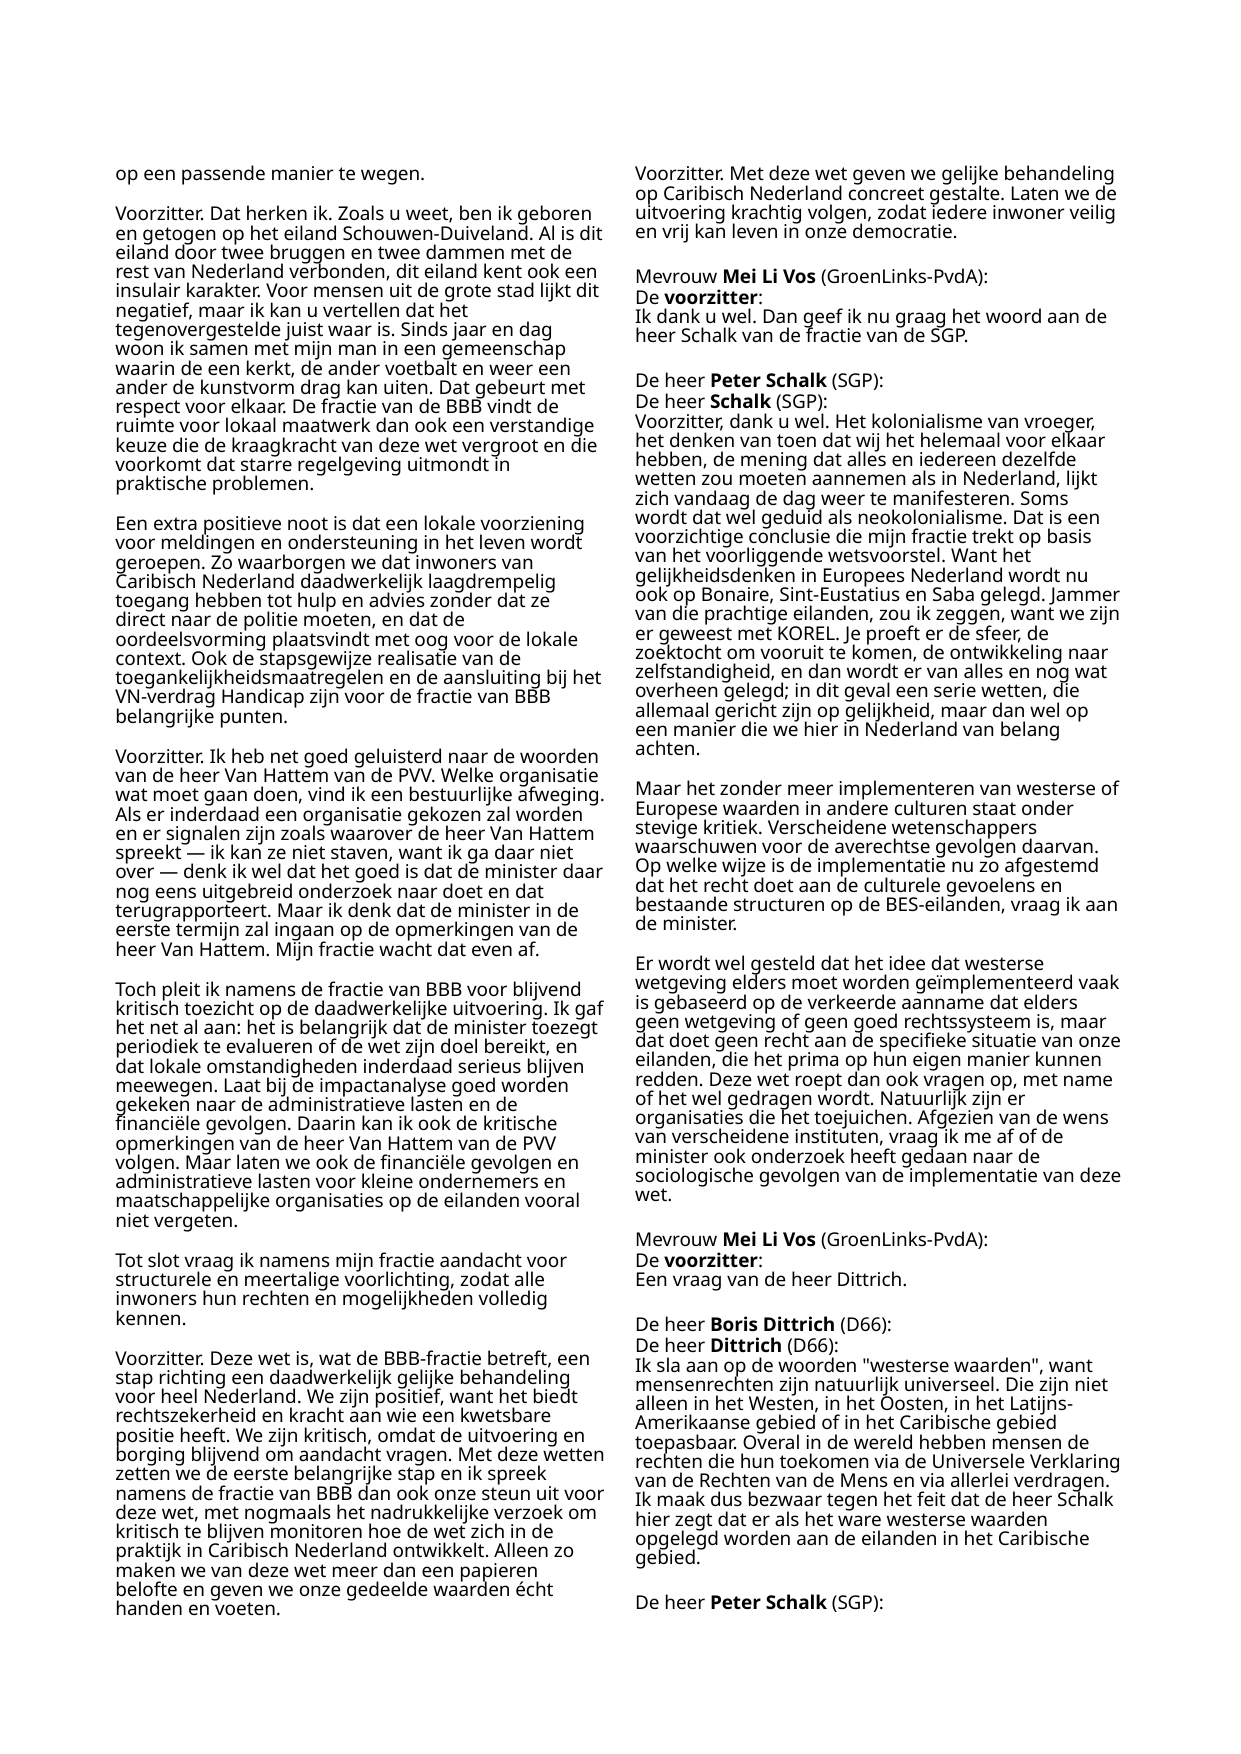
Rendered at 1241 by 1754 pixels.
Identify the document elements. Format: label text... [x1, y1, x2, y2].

text De heer Peter Schalk (SGP): [635, 1589, 1125, 1615]
text op een passende manier te wegen. [115, 165, 605, 184]
text De voorzitter: [635, 289, 1125, 308]
text De heer Dittrich (D66): [635, 1337, 1125, 1357]
text Toch pleit ik namens de fractie van BBB voor blijvend kritisch toezicht op de daadwerkelijke uitvoering. Ik gaf het net al aan: het is belangrijk dat de minister toezegt periodiek te evalueren of de wet zijn doel bereikt, en dat lokale omstandigheden inderdaad serieus blijven meewegen. Laat bij de impactanalyse goed worden gekeken naar de administratieve lasten en de financiële gevolgen. Daarin kan ik ook de kritische opmerkingen van de heer Van Hattem van de PVV volgen. Maar laten we ook de financiële gevolgen en administratieve lasten voor kleine ondernemers en maatschappelijke organisaties op de eilanden vooral niet vergeten. [115, 981, 605, 1231]
text Een extra positieve noot is dat een lokale voorziening voor meldingen en ondersteuning in het leven wordt geroepen. Zo waarborgen we dat inwoners van Caribisch Nederland daadwerkelijk laagdrempelig toegang hebben tot hulp en advies zonder dat ze direct naar de politie moeten, en dat de oordeelsvorming plaatsvindt met oog voor de lokale context. Ook de stapsgewijze realisatie van de toegankelijkheidsmaatregelen en de aansluiting bij het VN-verdrag Handicap zijn voor de fractie van BBB belangrijke punten. [115, 515, 605, 727]
text Mevrouw Mei Li Vos (GroenLinks-PvdA): [635, 263, 1125, 289]
text Voorzitter. Met deze wet geven we gelijke behandeling op Caribisch Nederland concreet gestalte. Laten we de uitvoering krachtig volgen, zodat iedere inwoner veilig en vrij kan leven in onze democratie. [635, 165, 1125, 242]
text Een vraag van de heer Dittrich. [635, 1271, 1125, 1291]
text De voorzitter: [635, 1252, 1125, 1271]
text De heer Schalk (SGP): [635, 393, 1125, 413]
text Voorzitter. Deze wet is, wat de BBB-fractie betreft, een stap richting een daadwerkelijk gelijke behandeling voor heel Nederland. We zijn positief, want het biedt rechtszekerheid en kracht aan wie een kwetsbare positie heeft. We zijn kritisch, omdat de uitvoering en borging blijvend om aandacht vragen. Met deze wetten zetten we de eerste belangrijke stap en ik spreek namens de fractie van BBB dan ook onze steun uit voor deze wet, met nogmaals het nadrukkelijke verzoek om kritisch te blijven monitoren hoe de wet zich in de praktijk in Caribisch Nederland ontwikkelt. Alleen zo maken we van deze wet meer dan een papieren belofte en geven we onze gedeelde waarden écht handen en voeten. [115, 1349, 605, 1619]
text Voorzitter. Dat herken ik. Zoals u weet, ben ik geboren en getogen op het eiland Schouwen-Duiveland. Al is dit eiland door twee bruggen en twee dammen met de rest van Nederland verbonden, dit eiland kent ook een insulair karakter. Voor mensen uit de grote stad lijkt dit negatief, maar ik kan u vertellen dat het tegenovergestelde juist waar is. Sinds jaar en dag woon ik samen met mijn man in een gemeenschap waarin de een kerkt, de ander voetbalt en weer een ander de kunstvorm drag kan uiten. Dat gebeurt met respect voor elkaar. De fractie van de BBB vindt de ruimte voor lokaal maatwerk dan ook een verstandige keuze die de kraagkracht van deze wet vergroot en die voorkomt dat starre regelgeving uitmondt in praktische problemen. [115, 205, 605, 494]
text De heer Peter Schalk (SGP): [635, 368, 1125, 393]
text Voorzitter, dank u wel. Het kolonialisme van vroeger, het denken van toen dat wij het helemaal voor elkaar hebben, de mening dat alles en iedereen dezelfde wetten zou moeten aannemen als in Nederland, lijkt zich vandaag de dag weer te manifesteren. Soms wordt dat wel geduid als neokolonialisme. Dat is een voorzichtige conclusie die mijn fractie trekt op basis van het voorliggende wetsvoorstel. Want het gelijkheidsdenken in Europees Nederland wordt nu ook op Bonaire, Sint-Eustatius en Saba gelegd. Jammer van die prachtige eilanden, zou ik zeggen, want we zijn er geweest met KOREL. Je proeft er de sfeer, de zoektocht om vooruit te komen, de ontwikkeling naar zelfstandigheid, en dan wordt er van alles en nog wat overheen gelegd; in dit geval een serie wetten, die allemaal gericht zijn op gelijkheid, maar dan wel op een manier die we hier in Nederland van belang achten. [635, 413, 1125, 759]
text Mevrouw Mei Li Vos (GroenLinks-PvdA): [635, 1226, 1125, 1252]
text Maar het zonder meer implementeren van westerse of Europese waarden in andere culturen staat onder stevige kritiek. Verscheidene wetenschappers waarschuwen voor de averechtse gevolgen daarvan. Op welke wijze is de implementatie nu zo afgestemd dat het recht doet aan de culturele gevoelens en bestaande structuren op de BES-eilanden, vraag ik aan de minister. [635, 780, 1125, 934]
text Er wordt wel gesteld dat het idee dat westerse wetgeving elders moet worden geïmplementeerd vaak is gebaseerd op de verkeerde aanname dat elders geen wetgeving of geen goed rechtssysteem is, maar dat doet geen recht aan de specifieke situatie van onze eilanden, die het prima op hun eigen manier kunnen redden. Deze wet roept dan ook vragen op, met name of het wel gedragen wordt. Natuurlijk zijn er organisaties die het toejuichen. Afgezien van de wens van verscheidene instituten, vraag ik me af of de minister ook onderzoek heeft gedaan naar de sociologische gevolgen van de implementatie van deze wet. [635, 955, 1125, 1206]
text Voorzitter. Ik heb net goed geluisterd naar de woorden van de heer Van Hattem van de PVV. Welke organisatie wat moet gaan doen, vind ik een bestuurlijke afweging. Als er inderdaad een organisatie gekozen zal worden en er signalen zijn zoals waarover de heer Van Hattem spreekt — ik kan ze niet staven, want ik ga daar niet over — denk ik wel dat het goed is dat de minister daar nog eens uitgebreid onderzoek naar doet en dat terugrapporteert. Maar ik denk dat de minister in de eerste termijn zal ingaan op de opmerkingen van de heer Van Hattem. Mijn fractie wacht dat even af. [115, 748, 605, 960]
text Tot slot vraag ik namens mijn fractie aandacht voor structurele en meertalige voorlichting, zodat alle inwoners hun rechten en mogelijkheden volledig kennen. [115, 1252, 605, 1329]
text Ik dank u wel. Dan geef ik nu graag het woord aan de heer Schalk van de fractie van de SGP. [635, 308, 1125, 347]
text Ik sla aan op de woorden "westerse waarden", want mensenrechten zijn natuurlijk universeel. Die zijn niet alleen in het Westen, in het Oosten, in het Latijns-Amerikaanse gebied of in het Caribische gebied toepasbaar. Overal in de wereld hebben mensen de rechten die hun toekomen via de Universele Verklaring van de Rechten van de Mens en via allerlei verdragen. Ik maak dus bezwaar tegen het feit dat de heer Schalk hier zegt dat er als het ware westerse waarden opgelegd worden aan de eilanden in het Caribische gebied. [635, 1357, 1125, 1568]
text De heer Boris Dittrich (D66): [635, 1312, 1125, 1337]
